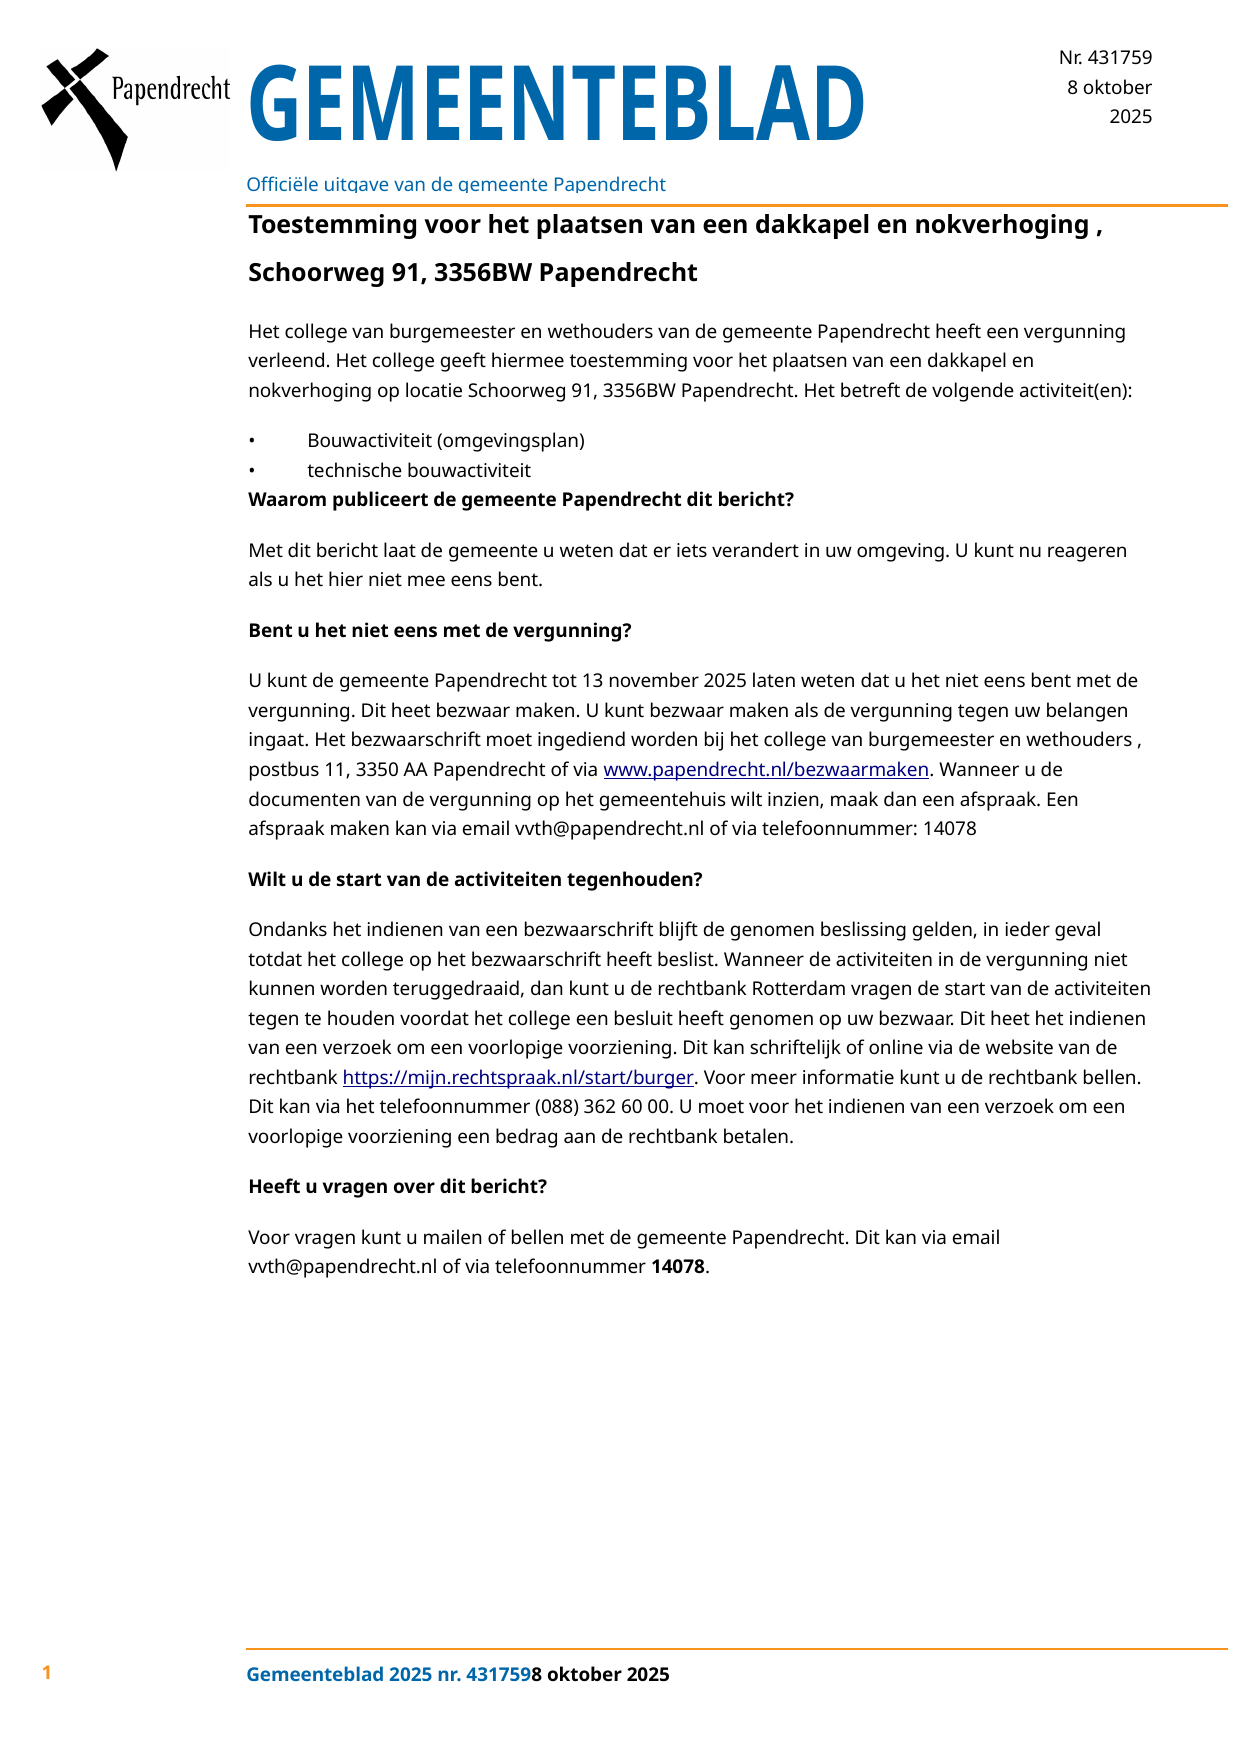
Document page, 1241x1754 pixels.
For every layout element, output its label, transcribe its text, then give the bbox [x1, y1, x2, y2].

picture [41, 47, 231, 172]
text U kunt de gemeente Papendrecht tot 13 november 2025 laten weten dat u het niet eens bent met de vergunning. Dit heet bezwaar maken. U kunt bezwaar maken als de vergunning tegen uw belangen ingaat. Het bezwaarschrift moet ingediend worden bij het college van burgemeester en wethouders , postbus 11, 3350 AA Papendrecht of via www.papendrecht.nl/bezwaarmaken. Wanneer u de documenten van de vergunning op het gemeentehuis wilt inzien, maak dan een afspraak. Een afspraak maken kan via email vvth@papendrecht.nl of via telefoonnummer: 14078 [248, 667, 1152, 841]
text Waarom publiceert de gemeente Papendrecht dit bericht? [248, 487, 1152, 512]
list technische bouwactiviteit [248, 457, 1152, 483]
text Het college van burgemeester en wethouders van de gemeente Papendrecht heeft een vergunning verleend. Het college geeft hiermee toestemming voor het plaatsen van een dakkapel en nokverhoging op locatie Schoorweg 91, 3356BW Papendrecht. Het betreft de volgende activiteit(en): [248, 318, 1152, 403]
text Bent u het niet eens met de vergunning? [248, 617, 1152, 643]
text Ondanks het indienen van een bezwaarschrift blijft de genomen beslissing gelden, in ieder geval totdat het college op het bezwaarschrift heeft beslist. Wanneer de activiteiten in de vergunning niet kunnen worden teruggedraaid, dan kunt u de rechtbank Rotterdam vragen de start van de activiteiten tegen te houden voordat het college een besluit heeft genomen op uw bezwaar. Dit heet het indienen van een verzoek om een voorlopige voorziening. Dit kan schriftelijk of online via de website van de rechtbank https://mijn.rechtspraak.nl/start/burger. Voor meer informatie kunt u de rechtbank bellen. Dit kan via het telefoonnummer (088) 362 60 00. U moet voor het indienen van een verzoek om een voorlopige voorziening een bedrag aan de rechtbank betalen. [248, 916, 1152, 1149]
text Voor vragen kunt u mailen of bellen met de gemeente Papendrecht. Dit kan via email vvth@papendrecht.nl of via telefoonnummer 14078. [248, 1224, 1152, 1279]
text Met dit bericht laat de gemeente u weten dat er iets verandert in uw omgeving. U kunt nu reageren als u het hier niet mee eens bent. [248, 537, 1152, 592]
text Heeft u vragen over dit bericht? [248, 1174, 1152, 1199]
text Toestemming voor het plaatsen van een dakkapel en nokverhoging , Schoorweg 91, 3356BW Papendrecht [248, 207, 1152, 288]
list Bouwactiviteit (omgevingsplan) [248, 427, 1152, 453]
text Wilt u de start van de activiteiten tegenhouden? [248, 866, 1152, 892]
